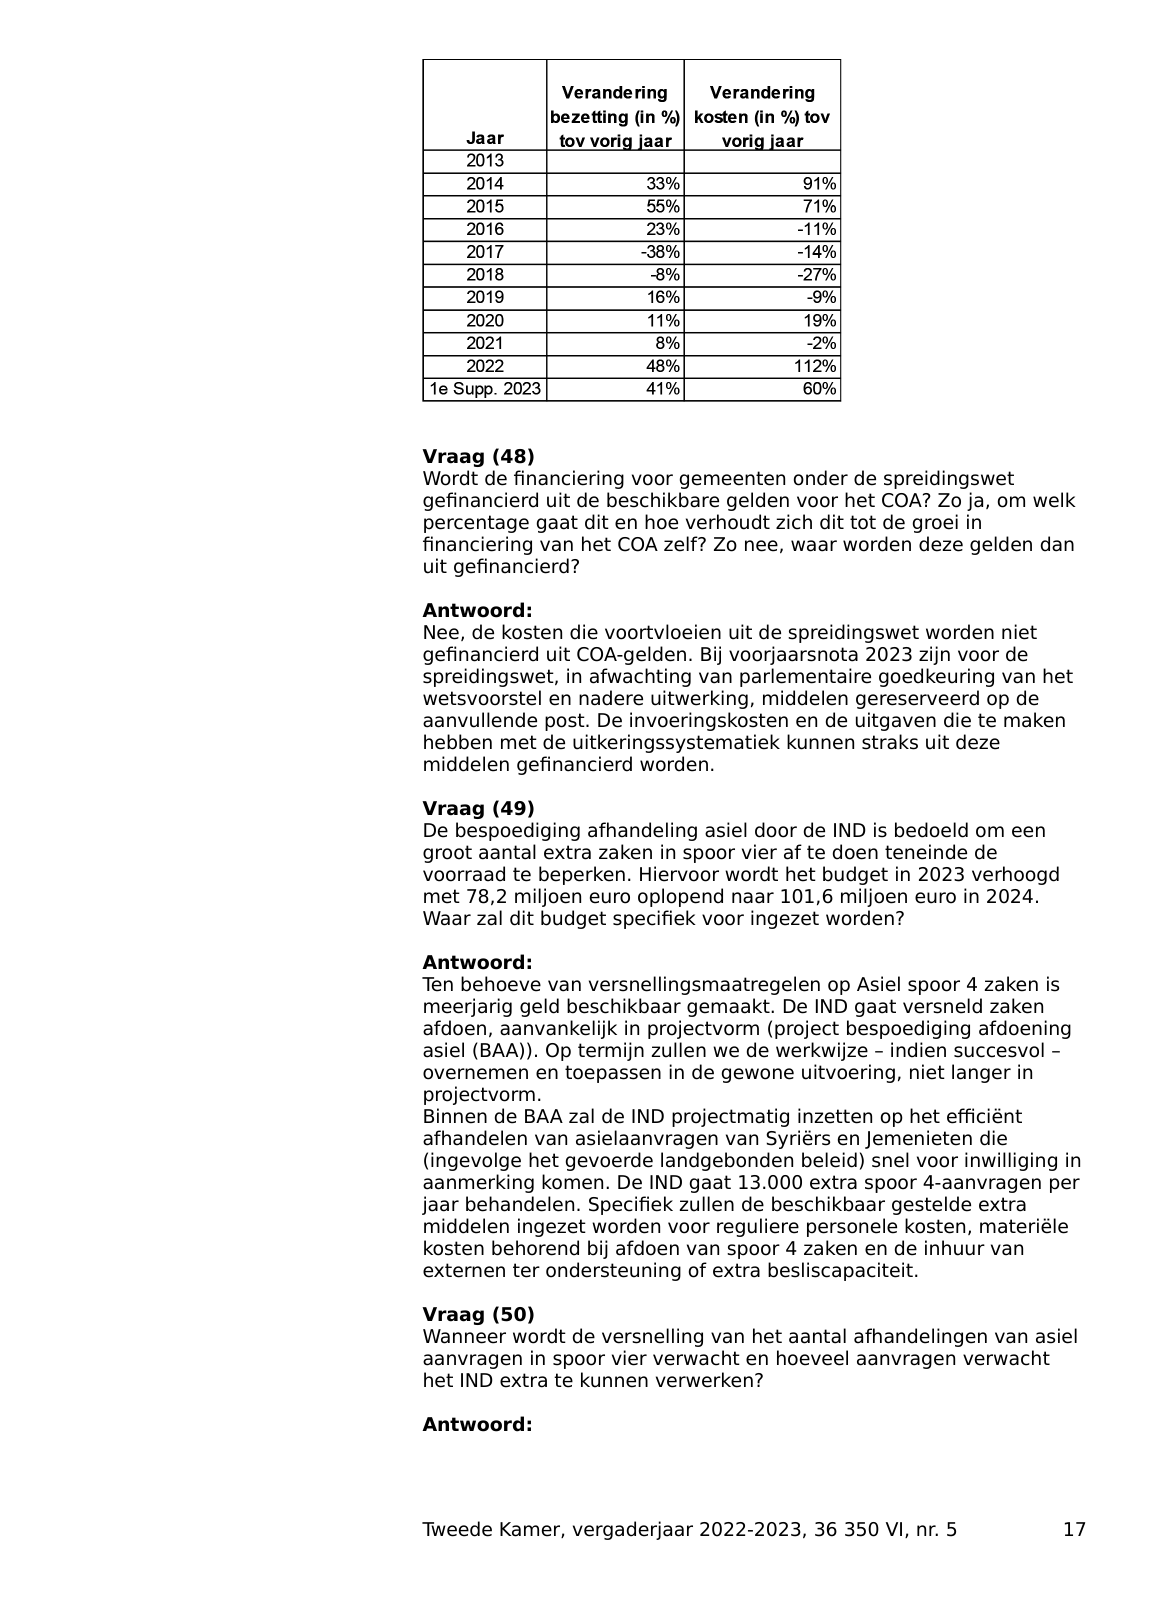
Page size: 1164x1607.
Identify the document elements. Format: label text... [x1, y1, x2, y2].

text Nee, de kosten die voortvloeien uit de spreidingswet worden niet gefinancierd uit COA-gelden. Bij voorjaarsnota 2023 zijn voor de spreidingswet, in afwachting van parlementaire goedkeuring van het wetsvoorstel en nadere uitwerking, middelen gereserveerd op de aanvullende post. De invoeringskosten en de uitgaven die te maken hebben met de uitkeringssystematiek kunnen straks uit deze middelen gefinancierd worden. [422, 622, 1087, 776]
text Wanneer wordt de versnelling van het aantal afhandelingen van asiel aanvragen in spoor vier verwacht en hoeveel aanvragen verwacht het IND extra te kunnen verwerken? [422, 1326, 1087, 1392]
text Ten behoeve van versnellingsmaatregelen op Asiel spoor 4 zaken is meerjarig geld beschikbaar gemaakt. De IND gaat versneld zaken afdoen, aanvankelijk in projectvorm (project bespoediging afdoening asiel (BAA)). Op termijn zullen we de werkwijze – indien succesvol – overnemen en toepassen in de gewone uitvoering, niet langer in projectvorm. [422, 974, 1087, 1106]
text Vraag (49) [422, 798, 1087, 820]
picture [422, 59, 842, 402]
text De bespoediging afhandeling asiel door de IND is bedoeld om een groot aantal extra zaken in spoor vier af te doen teneinde de voorraad te beperken. Hiervoor wordt het budget in 2023 verhoogd met 78,2 miljoen euro oplopend naar 101,6 miljoen euro in 2024. Waar zal dit budget specifiek voor ingezet worden? [422, 820, 1087, 930]
text Vraag (48) [422, 446, 1087, 468]
text Vraag (50) [422, 1304, 1087, 1326]
text Antwoord: [422, 600, 1087, 622]
text Wordt de financiering voor gemeenten onder de spreidingswet gefinancierd uit de beschikbare gelden voor het COA? Zo ja, om welk percentage gaat dit en hoe verhoudt zich dit tot de groei in financiering van het COA zelf? Zo nee, waar worden deze gelden dan uit gefinancierd? [422, 468, 1087, 578]
text Binnen de BAA zal de IND projectmatig inzetten op het efficiënt afhandelen van asielaanvragen van Syriërs en Jemenieten die (ingevolge het gevoerde landgebonden beleid) snel voor inwilliging in aanmerking komen. De IND gaat 13.000 extra spoor 4-aanvragen per jaar behandelen. Specifiek zullen de beschikbaar gestelde extra middelen ingezet worden voor reguliere personele kosten, materiële kosten behorend bij afdoen van spoor 4 zaken en de inhuur van externen ter ondersteuning of extra besliscapaciteit. [422, 1106, 1087, 1282]
text Antwoord: [422, 1414, 1087, 1436]
text Antwoord: [422, 952, 1087, 974]
